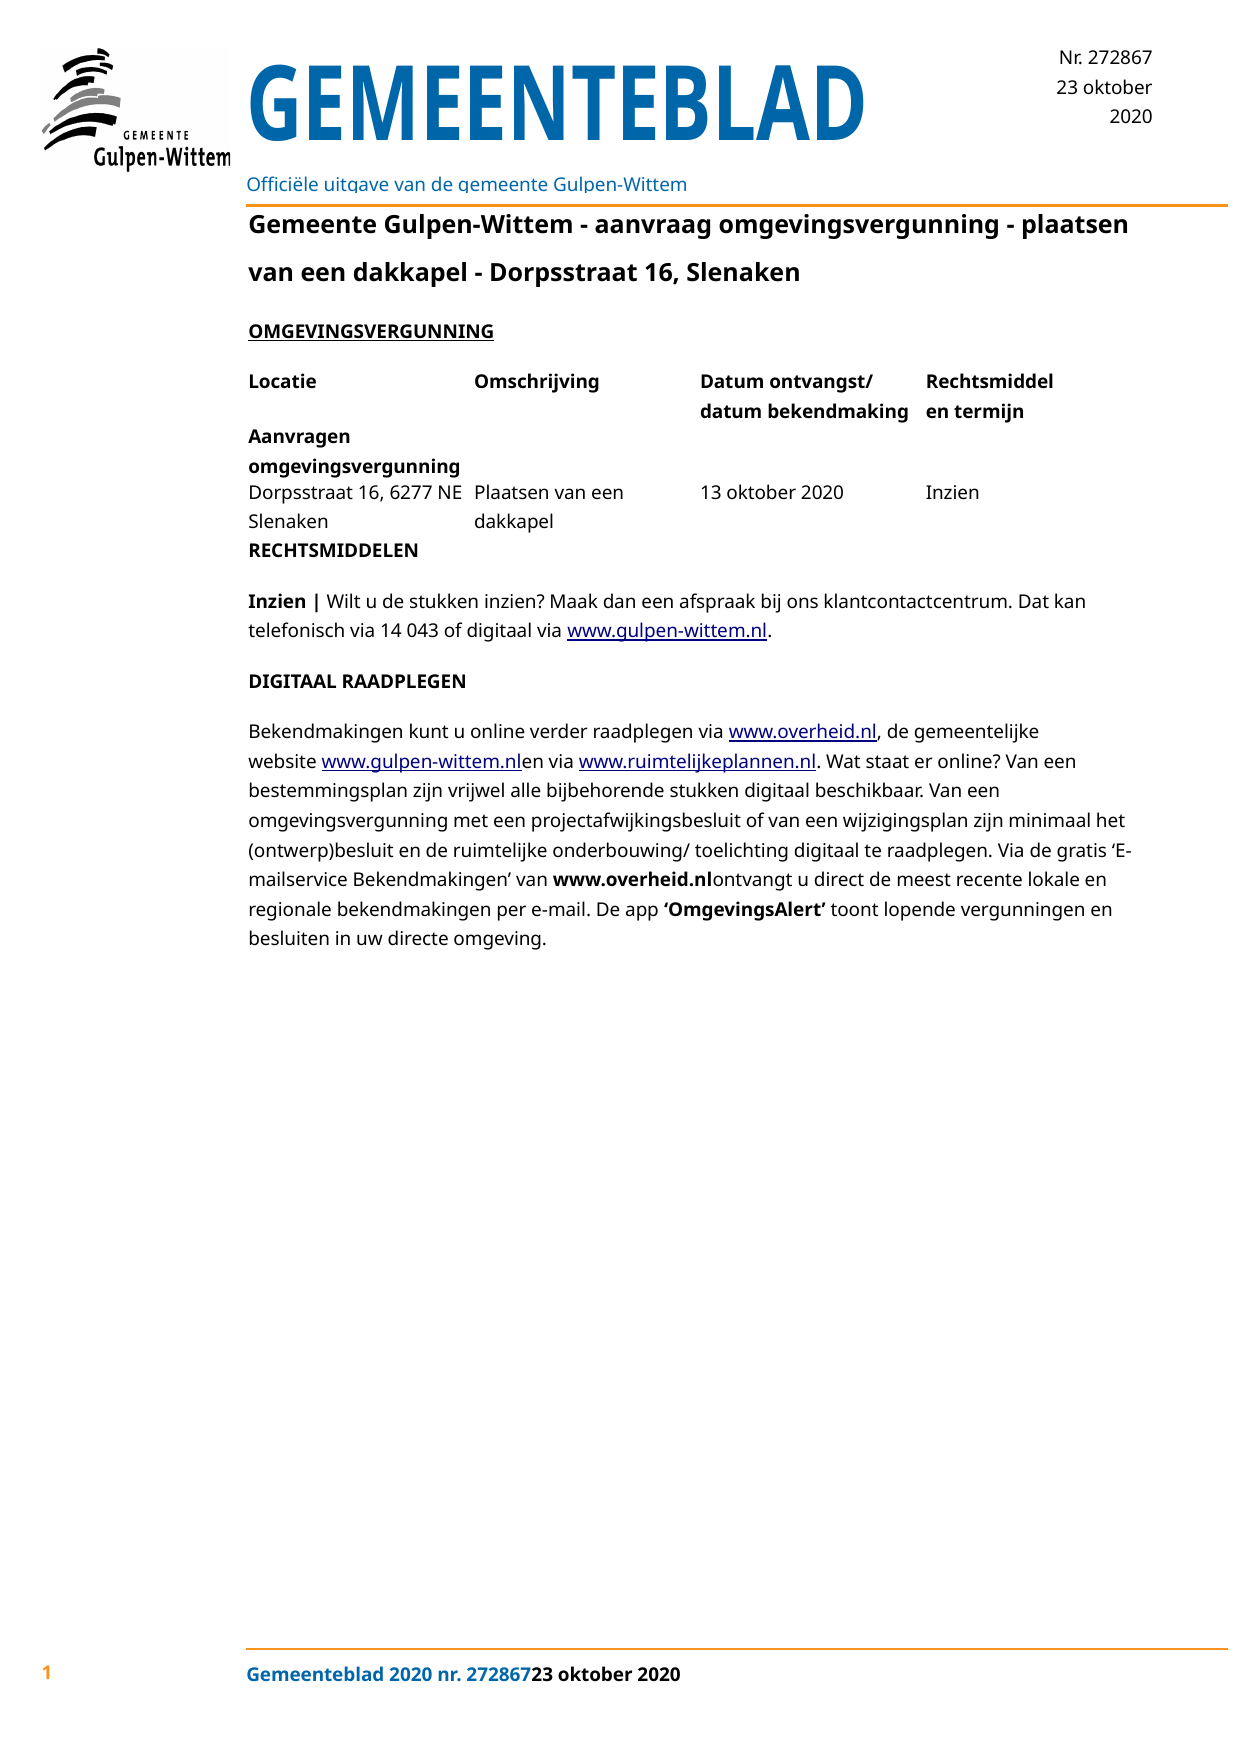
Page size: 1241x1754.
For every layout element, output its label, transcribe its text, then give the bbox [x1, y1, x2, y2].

text DIGITAAL RAADPLEGEN [248, 668, 1152, 694]
table_cell Dorpsstraat 16, 6277 NE Slenaken [248, 479, 474, 534]
table_header Omschrijving [474, 369, 700, 424]
table_cell 13 oktober 2020 [700, 479, 926, 534]
text Bekendmakingen kunt u online verder raadplegen via www.overheid.nl, de gemeentelijke website www.gulpen-wittem.nlen via www.ruimtelijkeplannen.nl. Wat staat er online? Van een bestemmingsplan zijn vrijwel alle bijbehorende stukken digitaal beschikbaar. Van een omgevingsvergunning met een projectafwijkingsbesluit of van een wijzigingsplan zijn minimaal het (ontwerp)besluit en de ruimtelijke onderbouwing/ toelichting digitaal te raadplegen. Via de gratis ‘E-mailservice Bekendmakingen’ van www.overheid.nlontvangt u direct de meest recente lokale en regionale bekendmakingen per e-mail. De app ‘OmgevingsAlert’ toont lopende vergunningen en besluiten in uw directe omgeving. [248, 718, 1152, 951]
table_cell [474, 424, 700, 479]
table_cell [926, 424, 1152, 479]
text OMGEVINGSVERGUNNING [248, 318, 1152, 344]
table_header Datum ontvangst/ datum bekendmaking [700, 369, 926, 424]
table_cell Inzien [926, 479, 1152, 534]
table_header Rechtsmiddel en termijn [926, 369, 1152, 424]
picture [41, 47, 231, 172]
table_cell Plaatsen van een dakkapel [474, 479, 700, 534]
table_cell [700, 424, 926, 479]
text RECHTSMIDDELEN [248, 538, 1152, 563]
table_header Locatie [248, 369, 474, 424]
table_cell Aanvragen omgevingsvergunning [248, 424, 474, 479]
text Gemeente Gulpen-Wittem - aanvraag omgevingsvergunning - plaatsen van een dakkapel - Dorpsstraat 16, Slenaken [248, 207, 1152, 288]
text Inzien | Wilt u de stukken inzien? Maak dan een afspraak bij ons klantcontactcentrum. Dat kan telefonisch via 14 043 of digitaal via www.gulpen-wittem.nl. [248, 588, 1152, 643]
